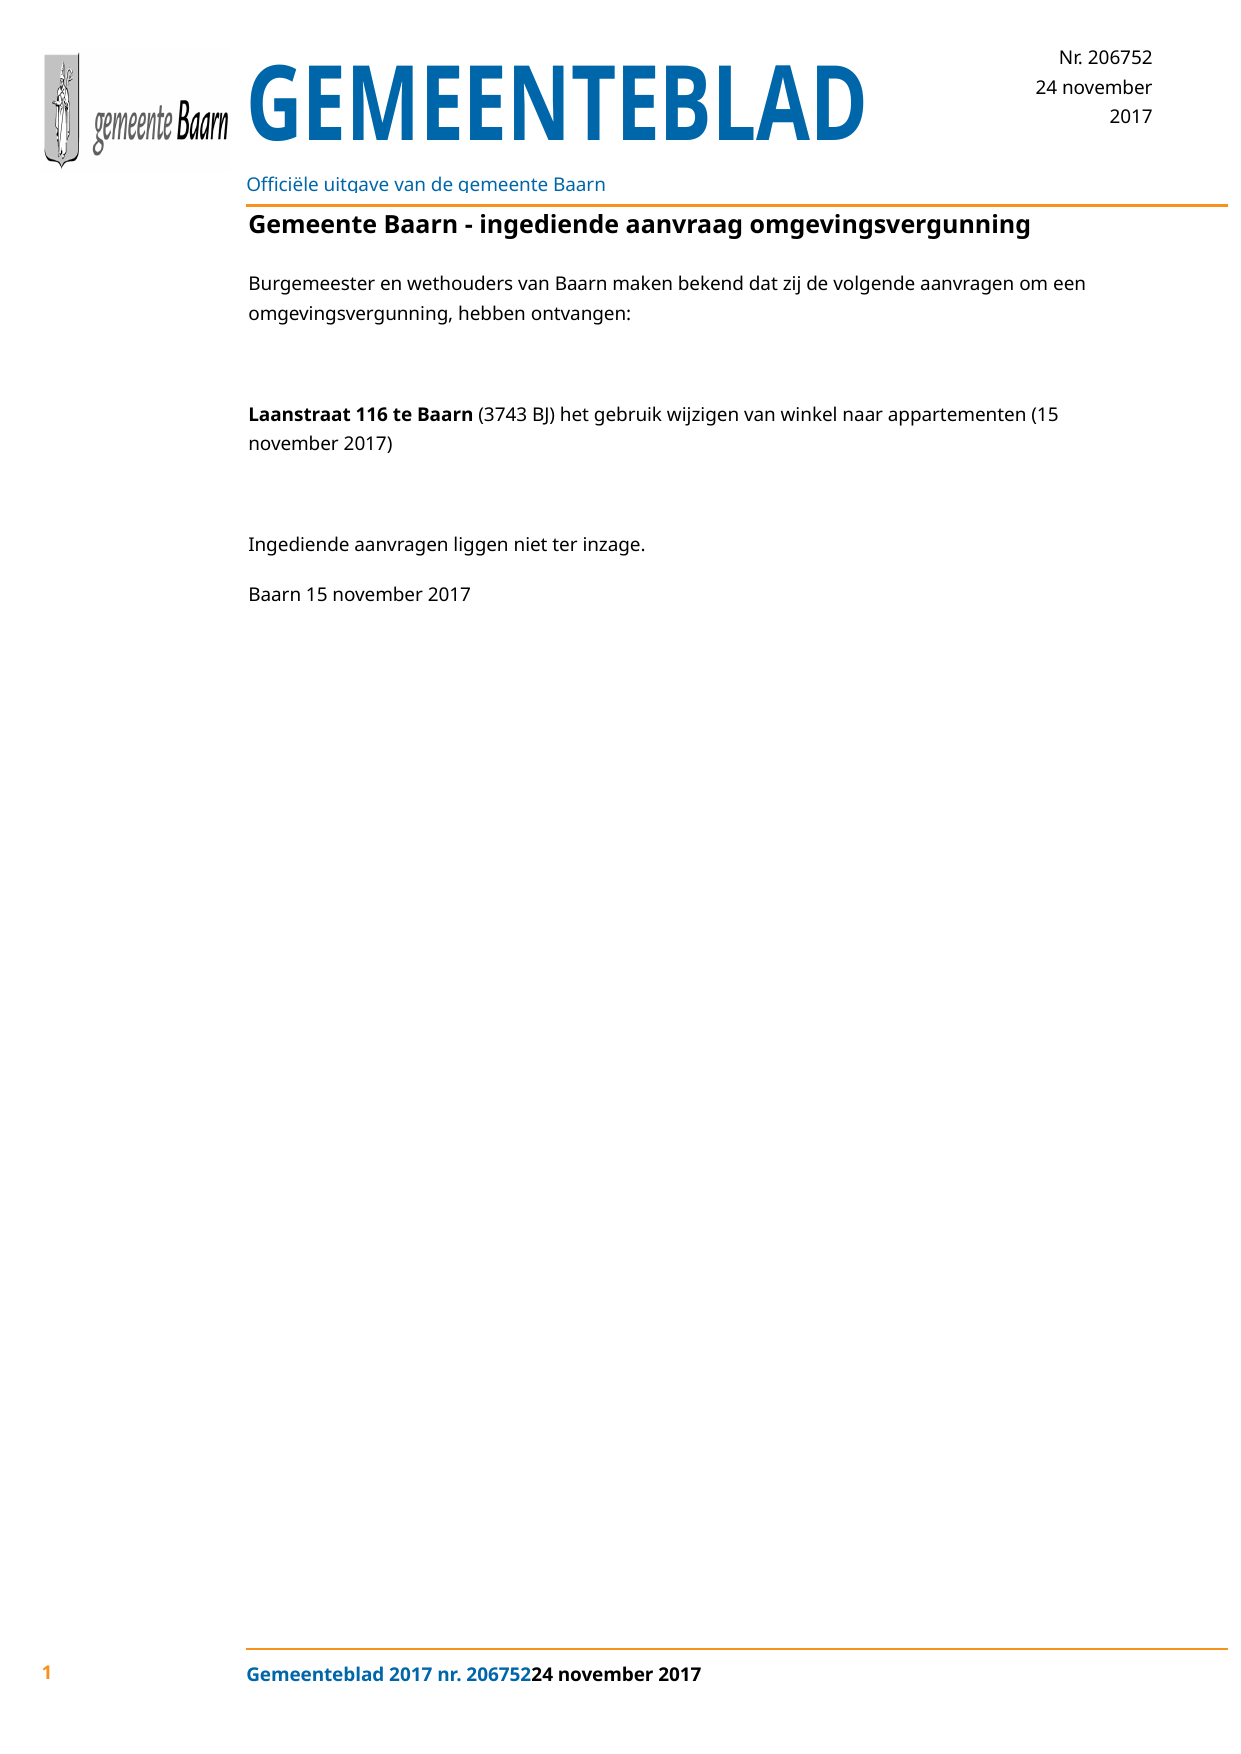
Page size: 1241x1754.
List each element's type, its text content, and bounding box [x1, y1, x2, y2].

text Burgemeester en wethouders van Baarn maken bekend dat zij de volgende aanvragen om een omgevingsvergunning, hebben ontvangen: [248, 270, 1152, 326]
text Ingediende aanvragen liggen niet ter inzage. [248, 531, 1152, 557]
text Laanstraat 116 te Baarn (3743 BJ) het gebruik wijzigen van winkel naar appartementen (15 november 2017) [248, 401, 1152, 456]
picture [41, 47, 231, 172]
text Gemeente Baarn - ingediende aanvraag omgevingsvergunning [248, 207, 1152, 241]
text Baarn 15 november 2017 [248, 582, 1152, 607]
